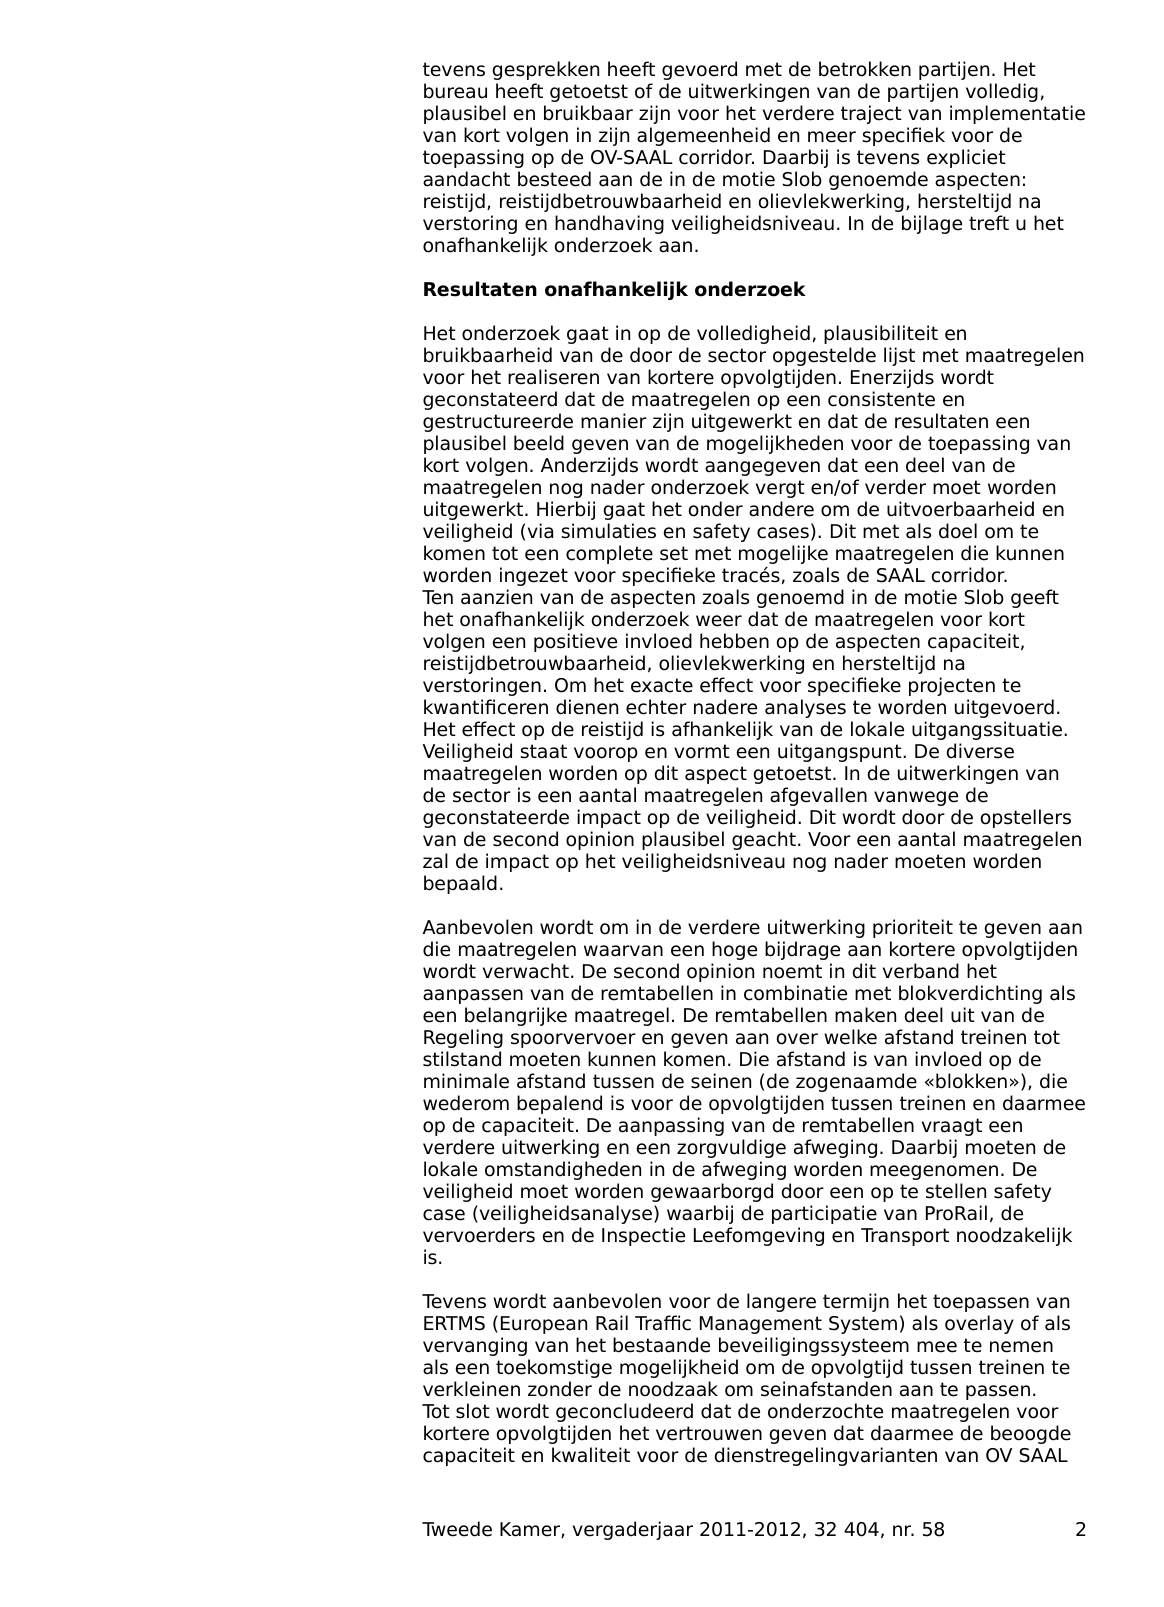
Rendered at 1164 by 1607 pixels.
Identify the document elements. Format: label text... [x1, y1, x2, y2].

text Aanbevolen wordt om in de verdere uitwerking prioriteit te geven aan die maatregelen waarvan een hoge bijdrage aan kortere opvolgtijden wordt verwacht. De second opinion noemt in dit verband het aanpassen van de remtabellen in combinatie met blokverdichting als een belangrijke maatregel. De remtabellen maken deel uit van de Regeling spoorvervoer en geven aan over welke afstand treinen tot stilstand moeten kunnen komen. Die afstand is van invloed op de minimale afstand tussen de seinen (de zogenaamde «blokken»), die wederom bepalend is voor de opvolgtijden tussen treinen en daarmee op de capaciteit. De aanpassing van de remtabellen vraagt een verdere uitwerking en een zorgvuldige afweging. Daarbij moeten de lokale omstandigheden in de afweging worden meegenomen. De veiligheid moet worden gewaarborgd door een op te stellen safety case (veiligheidsanalyse) waarbij de participatie van ProRail, de vervoerders en de Inspectie Leefomgeving en Transport noodzakelijk is. [422, 917, 1087, 1268]
text Veiligheid staat voorop en vormt een uitgangspunt. De diverse maatregelen worden op dit aspect getoetst. In de uitwerkingen van de sector is een aantal maatregelen afgevallen vanwege de geconstateerde impact op de veiligheid. Dit wordt door de opstellers van de second opinion plausibel geacht. Voor een aantal maatregelen zal de impact op het veiligheidsniveau nog nader moeten worden bepaald. [422, 741, 1087, 895]
text Tevens wordt aanbevolen voor de langere termijn het toepassen van ERTMS (European Rail Traffic Management System) als overlay of als vervanging van het bestaande beveiligingssysteem mee te nemen als een toekomstige mogelijkheid om de opvolgtijd tussen treinen te verkleinen zonder de noodzaak om seinafstanden aan te passen. [422, 1291, 1087, 1401]
text Het onderzoek gaat in op de volledigheid, plausibiliteit en bruikbaarheid van de door de sector opgestelde lijst met maatregelen voor het realiseren van kortere opvolgtijden. Enerzijds wordt geconstateerd dat de maatregelen op een consistente en gestructureerde manier zijn uitgewerkt en dat de resultaten een plausibel beeld geven van de mogelijkheden voor de toepassing van kort volgen. Anderzijds wordt aangegeven dat een deel van de maatregelen nog nader onderzoek vergt en/of verder moet worden uitgewerkt. Hierbij gaat het onder andere om de uitvoerbaarheid en veiligheid (via simulaties en safety cases). Dit met als doel om te komen tot een complete set met mogelijke maatregelen die kunnen worden ingezet voor specifieke tracés, zoals de SAAL corridor. [422, 323, 1087, 587]
subtitle Resultaten onafhankelijk onderzoek [422, 279, 1087, 301]
text tevens gesprekken heeft gevoerd met de betrokken partijen. Het bureau heeft getoetst of de uitwerkingen van de partijen volledig, plausibel en bruikbaar zijn voor het verdere traject van implementatie van kort volgen in zijn algemeenheid en meer specifiek voor de toepassing op de OV-SAAL corridor. Daarbij is tevens expliciet aandacht besteed aan de in de motie Slob genoemde aspecten: reistijd, reistijdbetrouwbaarheid en olievlekwerking, hersteltijd na verstoring en handhaving veiligheidsniveau. In de bijlage treft u het onafhankelijk onderzoek aan. [422, 59, 1087, 257]
text Tot slot wordt geconcludeerd dat de onderzochte maatregelen voor kortere opvolgtijden het vertrouwen geven dat daarmee de beoogde capaciteit en kwaliteit voor de dienstregelingvarianten van OV SAAL [422, 1401, 1087, 1467]
text Ten aanzien van de aspecten zoals genoemd in de motie Slob geeft het onafhankelijk onderzoek weer dat de maatregelen voor kort volgen een positieve invloed hebben op de aspecten capaciteit, reistijdbetrouwbaarheid, olievlekwerking en hersteltijd na verstoringen. Om het exacte effect voor specifieke projecten te kwantificeren dienen echter nadere analyses te worden uitgevoerd. Het effect op de reistijd is afhankelijk van de lokale uitgangssituatie. [422, 587, 1087, 741]
